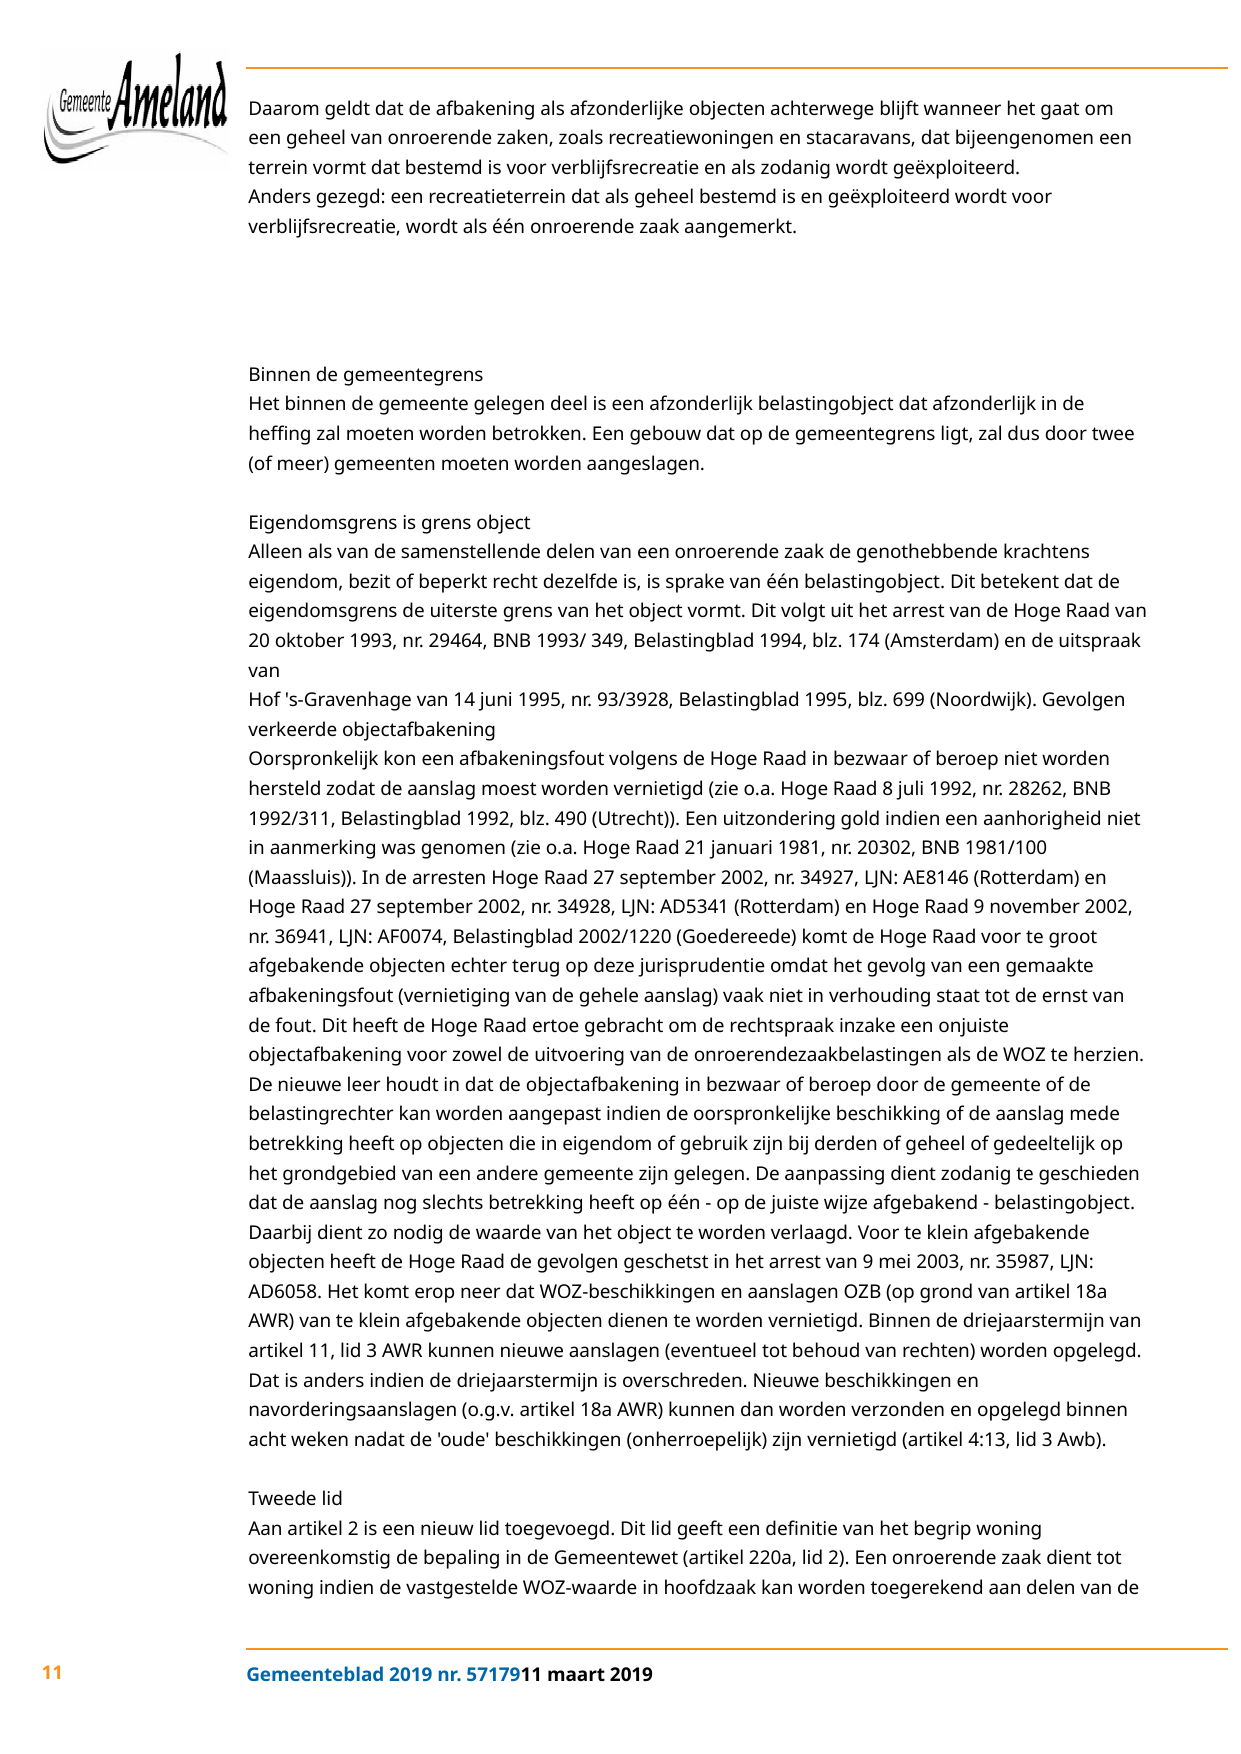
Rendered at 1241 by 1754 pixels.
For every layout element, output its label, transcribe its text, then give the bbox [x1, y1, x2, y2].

text Anders gezegd: een recreatieterrein dat als geheel bestemd is en geëxploiteerd wordt voor verblijfsrecreatie, wordt als één onroerende zaak aangemerkt. [248, 183, 1152, 239]
text Binnen de gemeentegrens [248, 361, 1152, 387]
text Hof 's-Gravenhage van 14 juni 1995, nr. 93/3928, Belastingblad 1995, blz. 699 (Noordwijk). Gevolgen verkeerde objectafbakening [248, 686, 1152, 742]
text Oorspronkelijk kon een afbakeningsfout volgens de Hoge Raad in bezwaar of beroep niet worden hersteld zodat de aanslag moest worden vernietigd (zie o.a. Hoge Raad 8 juli 1992, nr. 28262, BNB 1992/311, Belastingblad 1992, blz. 490 (Utrecht)). Een uitzondering gold indien een aanhorigheid niet in aanmerking was genomen (zie o.a. Hoge Raad 21 januari 1981, nr. 20302, BNB 1981/100 (Maassluis)). In de arresten Hoge Raad 27 september 2002, nr. 34927, LJN: AE8146 (Rotterdam) en Hoge Raad 27 september 2002, nr. 34928, LJN: AD5341 (Rotterdam) en Hoge Raad 9 november 2002, nr. 36941, LJN: AF0074, Belastingblad 2002/1220 (Goedereede) komt de Hoge Raad voor te groot afgebakende objecten echter terug op deze jurisprudentie omdat het gevolg van een gemaakte afbakeningsfout (vernietiging van de gehele aanslag) vaak niet in verhouding staat tot de ernst van de fout. Dit heeft de Hoge Raad ertoe gebracht om de rechtspraak inzake een onjuiste objectafbakening voor zowel de uitvoering van de onroerendezaakbelastingen als de WOZ te herzien. De nieuwe leer houdt in dat de objectafbakening in bezwaar of beroep door de gemeente of de belastingrechter kan worden aangepast indien de oorspronkelijke beschikking of de aanslag mede betrekking heeft op objecten die in eigendom of gebruik zijn bij derden of geheel of gedeeltelijk op het grondgebied van een andere gemeente zijn gelegen. De aanpassing dient zodanig te geschieden dat de aanslag nog slechts betrekking heeft op één - op de juiste wijze afgebakend - belastingobject. Daarbij dient zo nodig de waarde van het object te worden verlaagd. Voor te klein afgebakende objecten heeft de Hoge Raad de gevolgen geschetst in het arrest van 9 mei 2003, nr. 35987, LJN: AD6058. Het komt erop neer dat WOZ-beschikkingen en aanslagen OZB (op grond van artikel 18a AWR) van te klein afgebakende objecten dienen te worden vernietigd. Binnen de driejaarstermijn van artikel 11, lid 3 AWR kunnen nieuwe aanslagen (eventueel tot behoud van rechten) worden opgelegd. Dat is anders indien de driejaarstermijn is overschreden. Nieuwe beschikkingen en navorderingsaanslagen (o.g.v. artikel 18a AWR) kunnen dan worden verzonden en opgelegd binnen acht weken nadat de 'oude' beschikkingen (onherroepelijk) zijn vernietigd (artikel 4:13, lid 3 Awb). [248, 746, 1152, 1452]
text Tweede lid [248, 1485, 1152, 1511]
text Het binnen de gemeente gelegen deel is een afzonderlijk belastingobject dat afzonderlijk in de heffing zal moeten worden betrokken. Een gebouw dat op de gemeentegrens ligt, zal dus door twee (of meer) gemeenten moeten worden aangeslagen. [248, 391, 1152, 476]
text Alleen als van de samenstellende delen van een onroerende zaak de genothebbende krachtens eigendom, bezit of beperkt recht dezelfde is, is sprake van één belastingobject. Dit betekent dat de eigendomsgrens de uiterste grens van het object vormt. Dit volgt uit het arrest van de Hoge Raad van 20 oktober 1993, nr. 29464, BNB 1993/ 349, Belastingblad 1994, blz. 174 (Amsterdam) en de uitspraak van [248, 538, 1152, 683]
picture [41, 47, 231, 172]
text Daarom geldt dat de afbakening als afzonderlijke objecten achterwege blijft wanneer het gaat om een geheel van onroerende zaken, zoals recreatiewoningen en stacaravans, dat bijeengenomen een terrein vormt dat bestemd is voor verblijfsrecreatie en als zodanig wordt geëxploiteerd. [248, 95, 1152, 180]
text Aan artikel 2 is een nieuw lid toegevoegd. Dit lid geeft een definitie van het begrip woning overeenkomstig de bepaling in de Gemeentewet (artikel 220a, lid 2). Een onroerende zaak dient tot woning indien de vastgestelde WOZ-waarde in hoofdzaak kan worden toegerekend aan delen van de [248, 1515, 1152, 1600]
text Eigendomsgrens is grens object [248, 509, 1152, 535]
